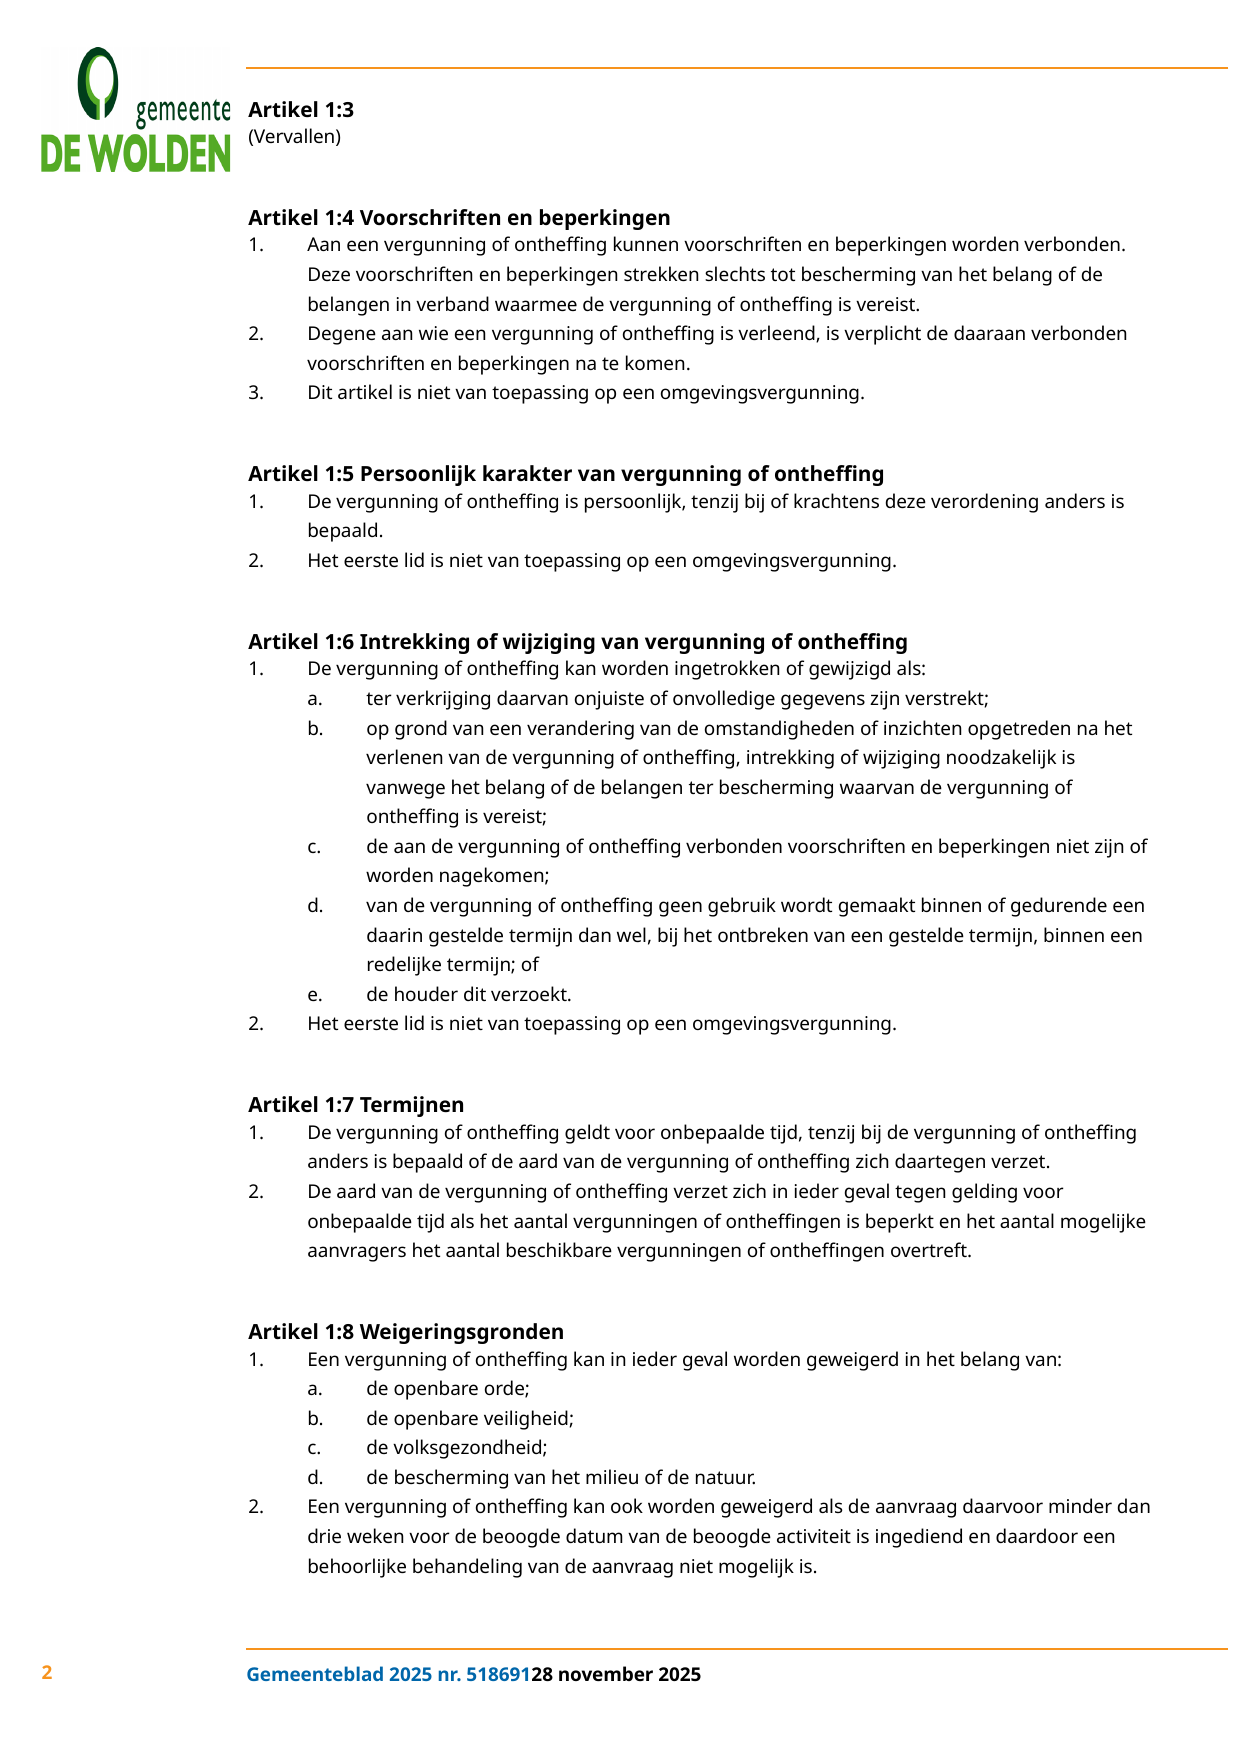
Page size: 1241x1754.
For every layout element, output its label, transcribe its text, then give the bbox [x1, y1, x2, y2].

text Artikel 1:5 Persoonlijk karakter van vergunning of ontheffing [248, 459, 1152, 488]
list Een vergunning of ontheffing kan ook worden geweigerd als de aanvraag daarvoor minder dan drie weken voor de beoogde datum van de beoogde activiteit is ingediend en daardoor een behoorlijke behandeling van de aanvraag niet mogelijk is. [248, 1494, 1152, 1579]
list Degene aan wie een vergunning of ontheffing is verleend, is verplicht de daaraan verbonden voorschriften en beperkingen na te komen. [248, 320, 1152, 376]
list van de vergunning of ontheffing geen gebruik wordt gemaakt binnen of gedurende een daarin gestelde termijn dan wel, bij het ontbreken van een gestelde termijn, binnen een redelijke termijn; of [307, 892, 1152, 977]
text Artikel 1:6 Intrekking of wijziging van vergunning of ontheffing [248, 627, 1152, 656]
list ter verkrijging daarvan onjuiste of onvolledige gegevens zijn verstrekt; [307, 685, 1152, 711]
text (Vervallen) [248, 123, 1152, 149]
text Artikel 1:8 Weigeringsgronden [248, 1317, 1152, 1346]
list Aan een vergunning of ontheffing kunnen voorschriften en beperkingen worden verbonden. Deze voorschriften en beperkingen strekken slechts tot bescherming van het belang of de belangen in verband waarmee de vergunning of ontheffing is vereist. [248, 232, 1152, 317]
picture [41, 47, 231, 172]
list de aan de vergunning of ontheffing verbonden voorschriften en beperkingen niet zijn of worden nagekomen; [307, 833, 1152, 888]
list Een vergunning of ontheffing kan in ieder geval worden geweigerd in het belang van: [248, 1346, 1152, 1372]
list de bescherming van het milieu of de natuur. [307, 1464, 1152, 1490]
list De vergunning of ontheffing geldt voor onbepaalde tijd, tenzij bij de vergunning of ontheffing anders is bepaald of de aard van de vergunning of ontheffing zich daartegen verzet. [248, 1119, 1152, 1174]
text Artikel 1:3 [248, 95, 1152, 123]
list de openbare orde; [307, 1375, 1152, 1401]
list op grond van een verandering van de omstandigheden of inzichten opgetreden na het verlenen van de vergunning of ontheffing, intrekking of wijziging noodzakelijk is vanwege het belang of de belangen ter bescherming waarvan de vergunning of ontheffing is vereist; [307, 715, 1152, 829]
list Dit artikel is niet van toepassing op een omgevingsvergunning. [248, 379, 1152, 405]
list de openbare veiligheid; [307, 1405, 1152, 1431]
list De vergunning of ontheffing is persoonlijk, tenzij bij of krachtens deze verordening anders is bepaald. [248, 488, 1152, 543]
list de houder dit verzoekt. [307, 981, 1152, 1007]
list Het eerste lid is niet van toepassing op een omgevingsvergunning. [248, 547, 1152, 573]
text Artikel 1:7 Termijnen [248, 1091, 1152, 1119]
list De vergunning of ontheffing kan worden ingetrokken of gewijzigd als: [248, 656, 1152, 681]
list Het eerste lid is niet van toepassing op een omgevingsvergunning. [248, 1011, 1152, 1036]
list De aard van de vergunning of ontheffing verzet zich in ieder geval tegen gelding voor onbepaalde tijd als het aantal vergunningen of ontheffingen is beperkt en het aantal mogelijke aanvragers het aantal beschikbare vergunningen of ontheffingen overtreft. [248, 1178, 1152, 1263]
list de volksgezondheid; [307, 1434, 1152, 1460]
text Artikel 1:4 Voorschriften en beperkingen [248, 203, 1152, 232]
